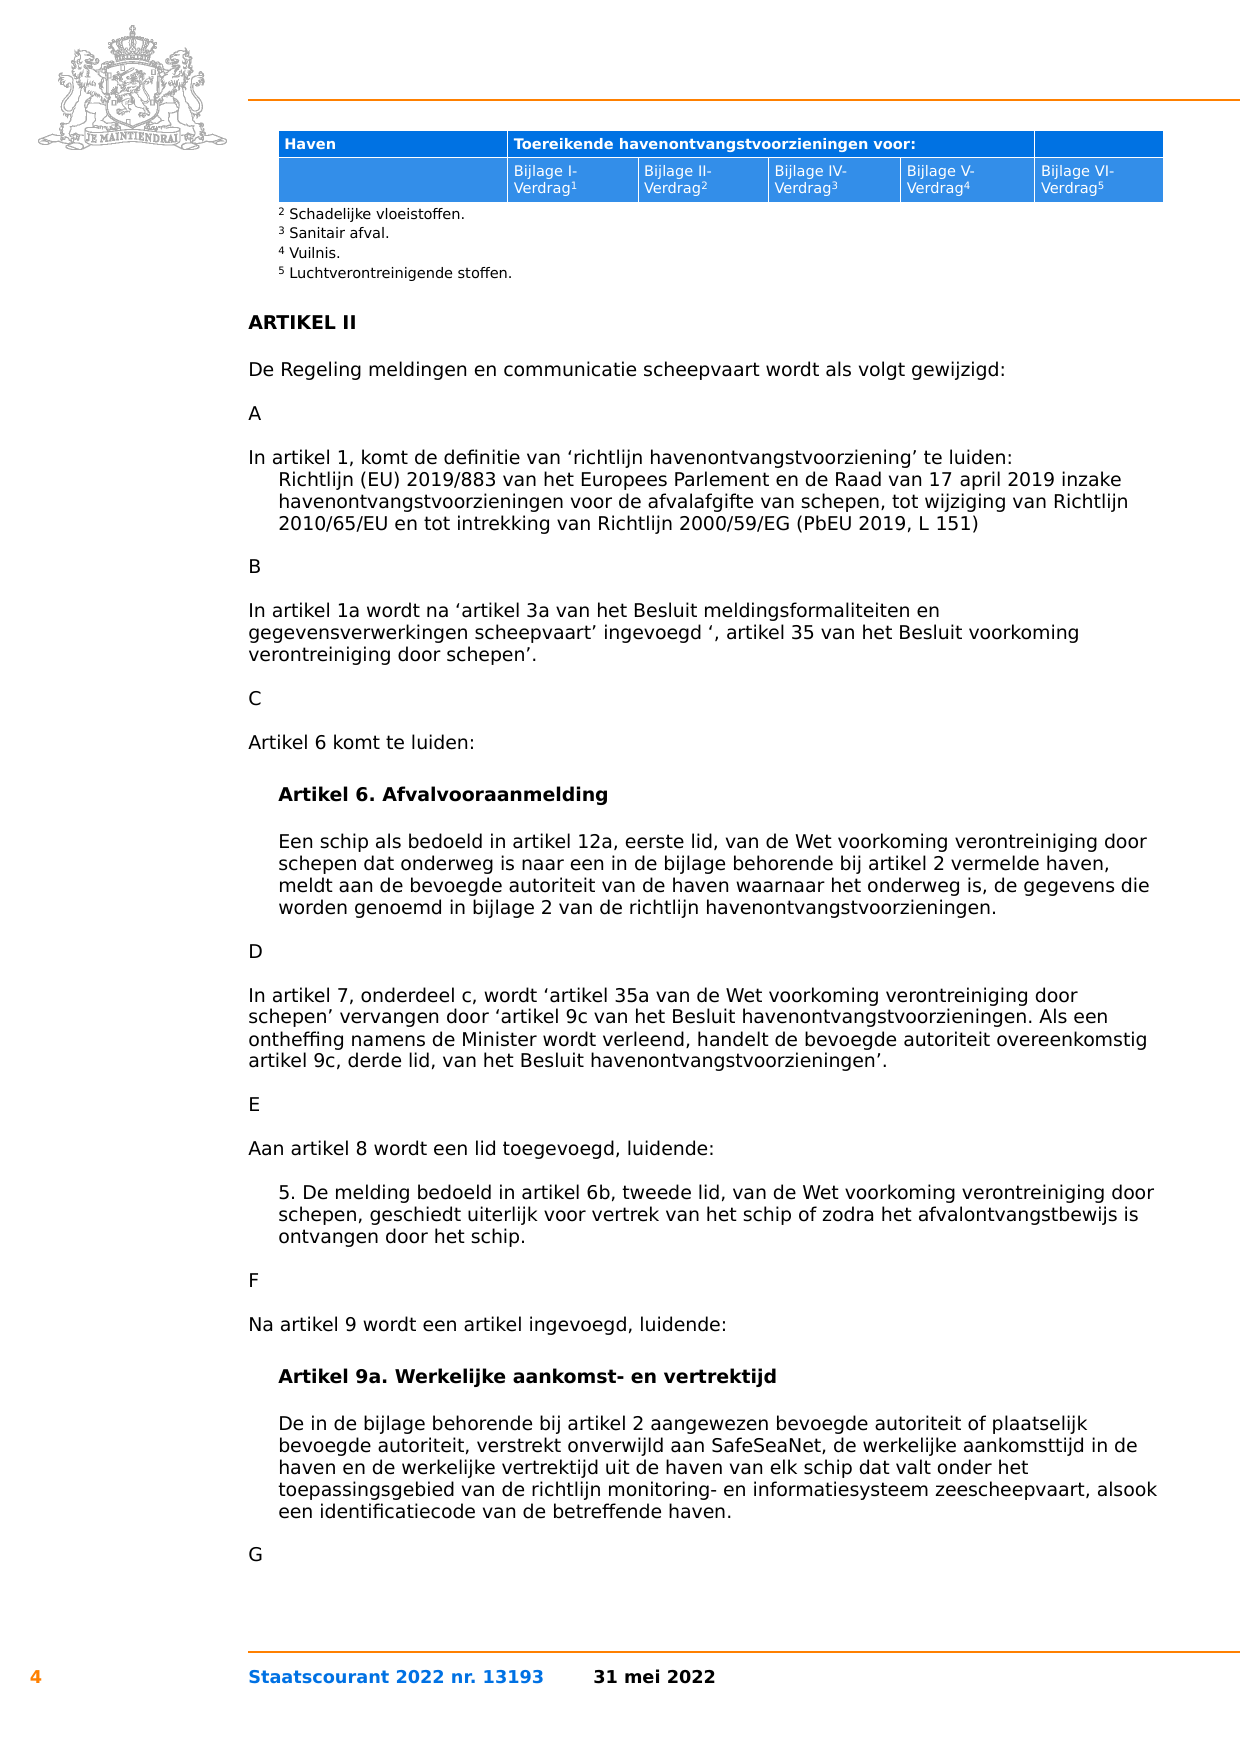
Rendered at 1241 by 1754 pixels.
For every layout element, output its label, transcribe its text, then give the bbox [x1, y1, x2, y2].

text B [248, 556, 1163, 578]
text E [248, 1094, 1163, 1116]
text Richtlijn (EU) 2019/883 van het Europees Parlement en de Raad van 17 april 2019 inzake havenontvangstvoorzieningen voor de afvalafgifte van schepen, tot wijziging van Richtlijn 2010/65/EU en tot intrekking van Richtlijn 2000/59/EG (PbEU 2019, L 151) [278, 468, 1163, 534]
text F [248, 1270, 1163, 1292]
text Artikel 6 komt te luiden: [248, 732, 1163, 754]
text In artikel 1a wordt na ‘artikel 3a van het Besluit meldingsformaliteiten en gegevensverwerkingen scheepvaart’ ingevoegd ‘, artikel 35 van het Besluit voorkoming verontreiniging door schepen’. [248, 600, 1163, 666]
text D [248, 941, 1163, 963]
text G [248, 1544, 1163, 1566]
subtitle Artikel 6. Afvalvooraanmelding [278, 784, 1163, 806]
table_cell 2 Schadelijke vloeistoffen. 3 Sanitair afval. 4 Vuilnis. 5 Luchtverontreinigende stoffen. [278, 203, 1163, 282]
table_cell Bijlage IV-Verdrag3 [769, 158, 900, 202]
table_cell Bijlage I-Verdrag1 [508, 158, 638, 202]
text Na artikel 9 wordt een artikel ingevoegd, luidende: [248, 1314, 1163, 1336]
picture [38, 25, 227, 150]
text In artikel 7, onderdeel c, wordt ‘artikel 35a van de Wet voorkoming verontreiniging door schepen’ vervangen door ‘artikel 9c van het Besluit havenontvangstvoorzieningen. Als een ontheffing namens de Minister wordt verleend, handelt de bevoegde autoriteit overeenkomstig artikel 9c, derde lid, van het Besluit havenontvangstvoorzieningen’. [248, 984, 1163, 1072]
text 5. De melding bedoeld in artikel 6b, tweede lid, van de Wet voorkoming verontreiniging door schepen, geschiedt uiterlijk voor vertrek van het schip of zodra het afvalontvangstbewijs is ontvangen door het schip. [278, 1182, 1163, 1248]
text Aan artikel 8 wordt een lid toegevoegd, luidende: [248, 1138, 1163, 1160]
subtitle ARTIKEL II [248, 312, 1163, 334]
table_cell Bijlage VI-Verdrag5 [1035, 158, 1163, 202]
text De Regeling meldingen en communicatie scheepvaart wordt als volgt gewijzigd: [248, 359, 1163, 381]
table_header [1035, 131, 1163, 157]
text A [248, 403, 1163, 425]
text C [248, 688, 1163, 710]
subtitle Artikel 9a. Werkelijke aankomst- en vertrektijd [278, 1366, 1163, 1388]
table_header Toereikende havenontvangstvoorzieningen voor: [508, 131, 1034, 157]
text In artikel 1, komt de definitie van ‘richtlijn havenontvangstvoorziening’ te luiden: [248, 447, 1163, 468]
table_cell [279, 158, 507, 202]
text Een schip als bedoeld in artikel 12a, eerste lid, van de Wet voorkoming verontreiniging door schepen dat onderweg is naar een in de bijlage behorende bij artikel 2 vermelde haven, meldt aan de bevoegde autoriteit van de haven waarnaar het onderweg is, de gegevens die worden genoemd in bijlage 2 van de richtlijn havenontvangstvoorzieningen. [278, 831, 1163, 919]
table_header Haven [279, 131, 507, 157]
table_cell Bijlage II-Verdrag2 [639, 158, 768, 202]
text De in de bijlage behorende bij artikel 2 aangewezen bevoegde autoriteit of plaatselijk bevoegde autoriteit, verstrekt onverwijld aan SafeSeaNet, de werkelijke aankomsttijd in de haven en de werkelijke vertrektijd uit de haven van elk schip dat valt onder het toepassingsgebied van de richtlijn monitoring- en informatiesysteem zeescheepvaart, alsook een identificatiecode van de betreffende haven. [278, 1413, 1163, 1522]
table_cell Bijlage V-Verdrag4 [901, 158, 1034, 202]
